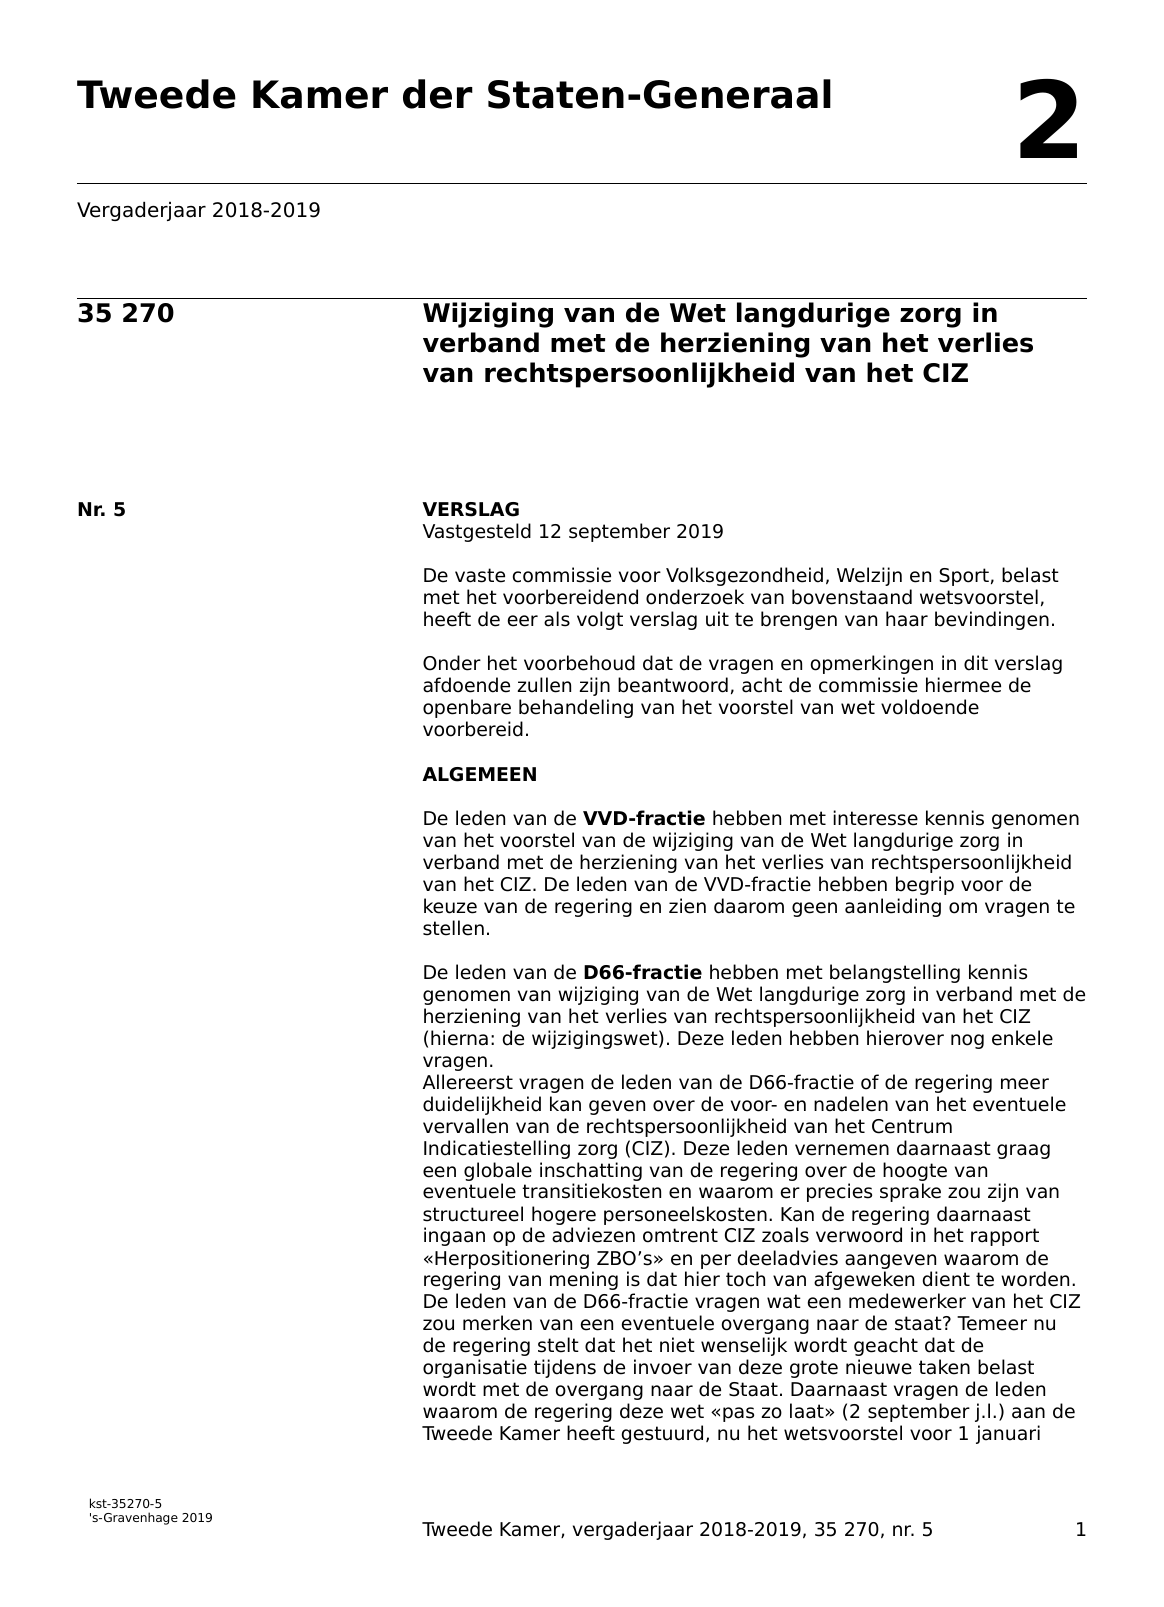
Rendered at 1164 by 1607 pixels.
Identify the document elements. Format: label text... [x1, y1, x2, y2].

text De leden van de D66-fractie hebben met belangstelling kennis genomen van wijziging van de Wet langdurige zorg in verband met de herziening van het verlies van rechtspersoonlijkheid van het CIZ (hierna: de wijzigingswet). Deze leden hebben hierover nog enkele vragen. [422, 962, 1087, 1072]
text Onder het voorbehoud dat de vragen en opmerkingen in dit verslag afdoende zullen zijn beantwoord, acht de commissie hiermee de openbare behandeling van het voorstel van wet voldoende voorbereid. [422, 653, 1087, 741]
text De leden van de VVD-fractie hebben met interesse kennis genomen van het voorstel van de wijziging van de Wet langdurige zorg in verband met de herziening van het verlies van rechtspersoonlijkheid van het CIZ. De leden van de VVD-fractie hebben begrip voor de keuze van de regering en zien daarom geen aanleiding om vragen te stellen. [422, 808, 1087, 939]
table_cell Vergaderjaar 2018-2019 [77, 184, 1087, 298]
table_header Tweede Kamer der Staten-Generaal [77, 59, 886, 183]
subtitle Nr. 5 VERSLAG [77, 499, 1087, 521]
text kst-35270-5 [88, 1497, 323, 1511]
text Vastgesteld 12 september 2019 [422, 521, 1087, 543]
text De vaste commissie voor Volksgezondheid, Welzijn en Sport, belast met het voorbereidend onderzoek van bovenstaand wetsvoorstel, heeft de eer als volgt verslag uit te brengen van haar bevindingen. [422, 565, 1087, 631]
text De leden van de D66-fractie vragen wat een medewerker van het CIZ zou merken van een eventuele overgang naar de staat? Temeer nu de regering stelt dat het niet wenselijk wordt geacht dat de organisatie tijdens de invoer van deze grote nieuwe taken belast wordt met de overgang naar de Staat. Daarnaast vragen de leden waarom de regering deze wet «pas zo laat» (2 september j.l.) aan de Tweede Kamer heeft gestuurd, nu het wetsvoorstel voor 1 januari [422, 1291, 1087, 1445]
table_header 2 [886, 59, 1087, 183]
subtitle ALGEMEEN [422, 763, 1087, 785]
text 's-Gravenhage 2019 [88, 1511, 323, 1525]
text Allereerst vragen de leden van de D66-fractie of de regering meer duidelijkheid kan geven over de voor- en nadelen van het eventuele vervallen van de rechtspersoonlijkheid van het Centrum Indicatiestelling zorg (CIZ). Deze leden vernemen daarnaast graag een globale inschatting van de regering over de hoogte van eventuele transitiekosten en waarom er precies sprake zou zijn van structureel hogere personeelskosten. Kan de regering daarnaast ingaan op de adviezen omtrent CIZ zoals verwoord in het rapport «Herpositionering ZBO’s» en per deeladvies aangeven waarom de regering van mening is dat hier toch van afgeweken dient te worden. [422, 1072, 1087, 1291]
subtitle 35 270 Wijziging van de Wet langdurige zorg in verband met de herziening van het verlies van rechtspersoonlijkheid van het CIZ [77, 299, 1087, 388]
